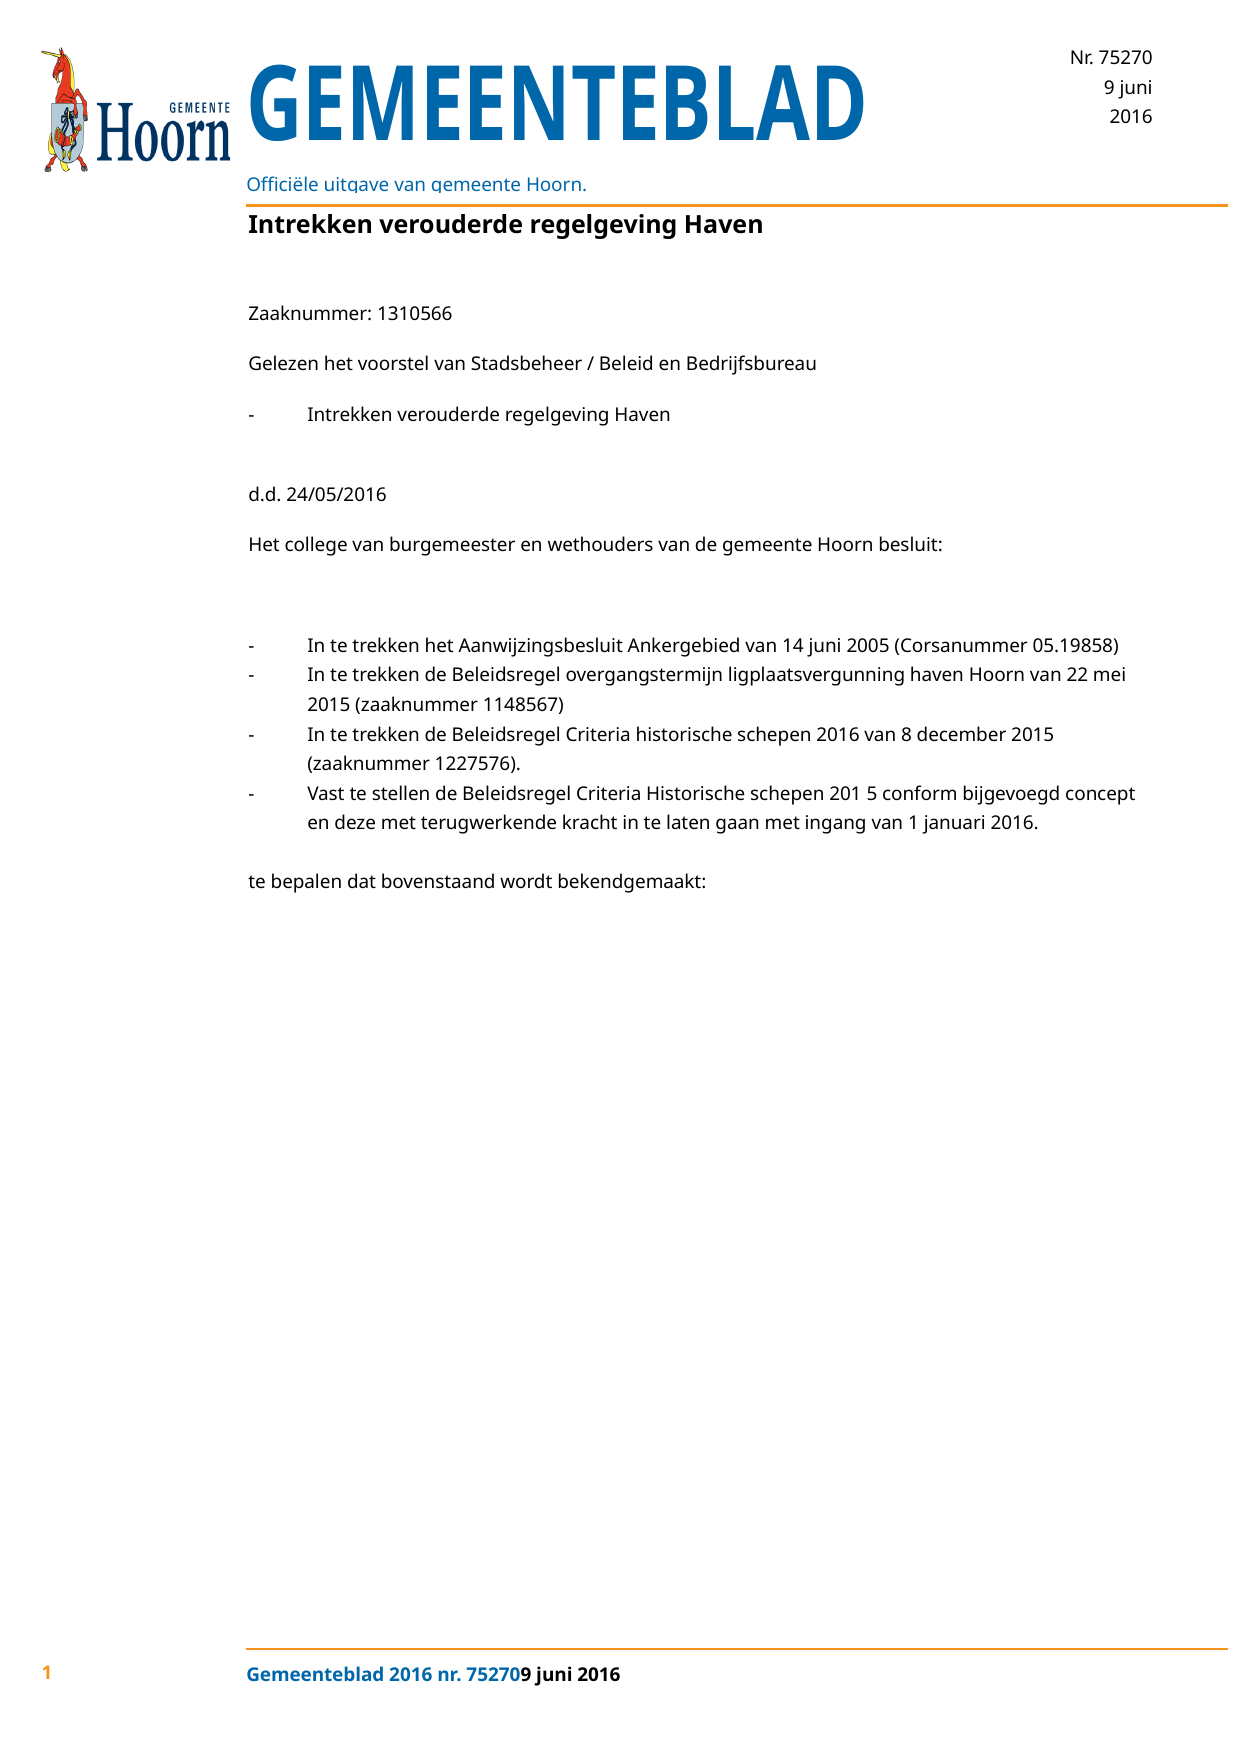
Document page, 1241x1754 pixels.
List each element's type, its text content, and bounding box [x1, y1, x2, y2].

text d.d. 24/05/2016 [248, 481, 1152, 506]
list In te trekken de Beleidsregel overgangstermijn ligplaatsvergunning haven Hoorn van 22 mei 2015 (zaaknummer 1148567) [248, 662, 1152, 717]
text te bepalen dat bovenstaand wordt bekendgemaakt: [248, 869, 1152, 894]
list Vast te stellen de Beleidsregel Criteria Historische schepen 201 5 conform bijgevoegd concept en deze met terugwerkende kracht in te laten gaan met ingang van 1 januari 2016. [248, 780, 1152, 835]
list In te trekken de Beleidsregel Criteria historische schepen 2016 van 8 december 2015 (zaaknummer 1227576). [248, 721, 1152, 776]
text Zaaknummer: 1310566 [248, 300, 1152, 326]
list Intrekken verouderde regelgeving Haven [248, 401, 1152, 426]
list In te trekken het Aanwijzingsbesluit Ankergebied van 14 juni 2005 (Corsanummer 05.19858) [248, 632, 1152, 658]
text Gelezen het voorstel van Stadsbeheer / Beleid en Bedrijfsbureau [248, 350, 1152, 376]
picture [41, 47, 231, 172]
text Intrekken verouderde regelgeving Haven [248, 207, 1152, 241]
text Het college van burgemeester en wethouders van de gemeente Hoorn besluit: [248, 531, 1152, 557]
